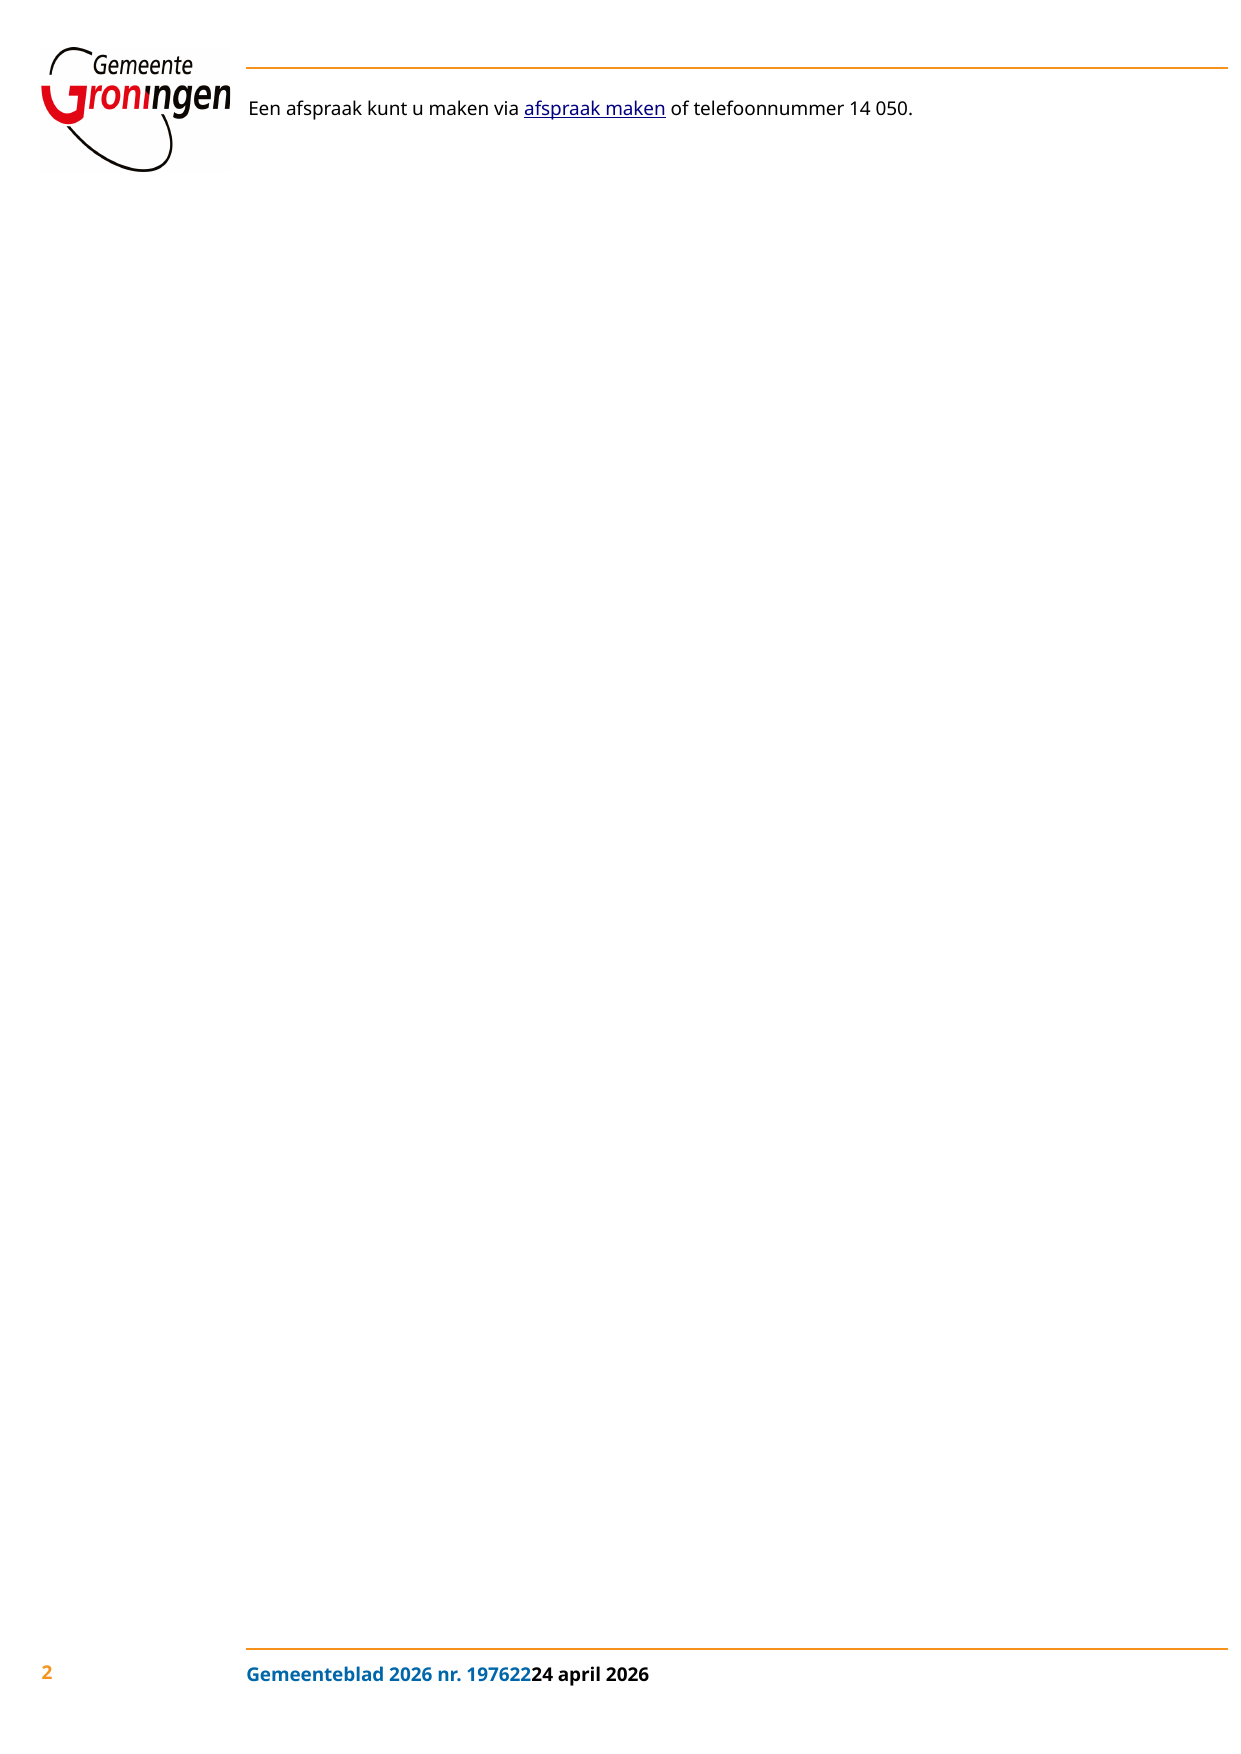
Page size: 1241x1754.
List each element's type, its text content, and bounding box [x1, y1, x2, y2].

text Een afspraak kunt u maken via afspraak maken of telefoonnummer 14 050. [248, 95, 1152, 121]
picture [41, 47, 231, 172]
